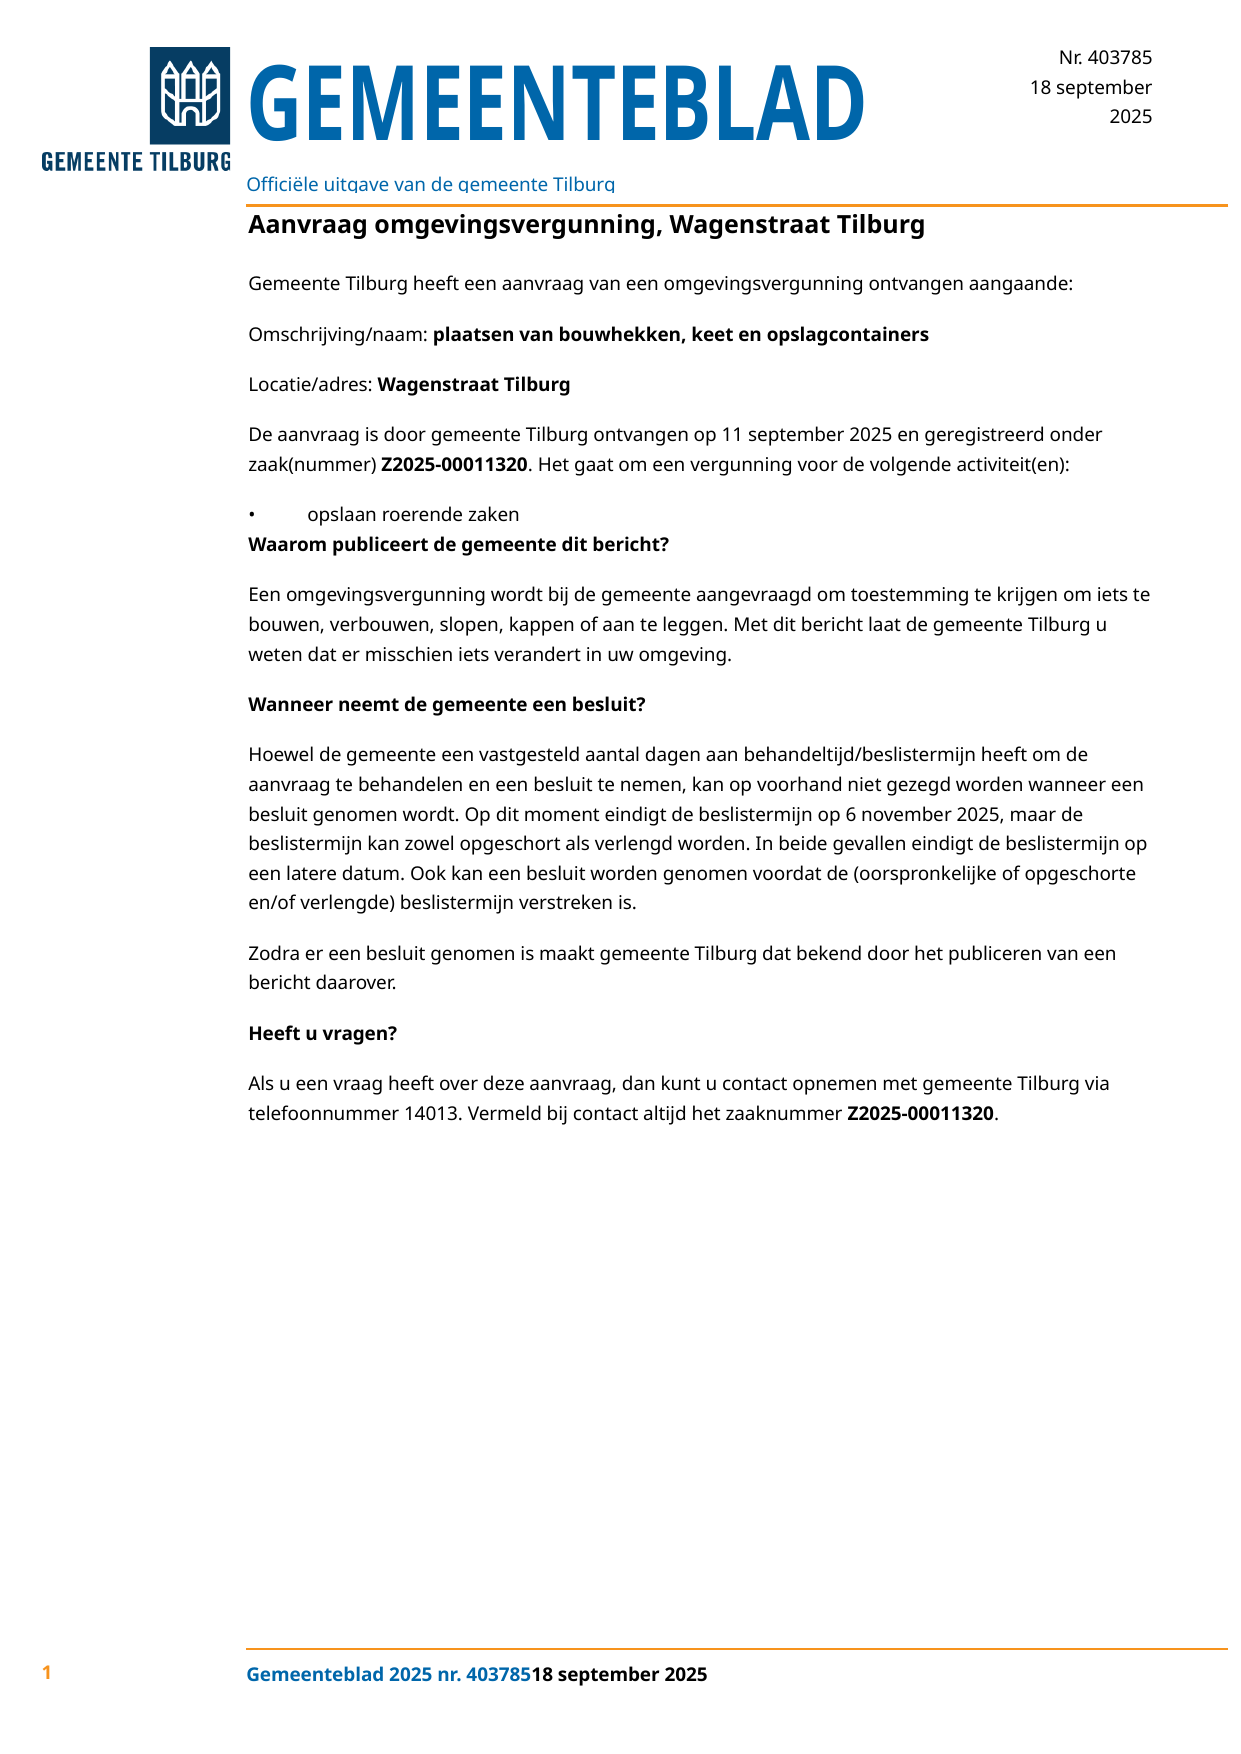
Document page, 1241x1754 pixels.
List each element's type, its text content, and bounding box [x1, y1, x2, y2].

text Waarom publiceert de gemeente dit bericht? [248, 531, 1152, 557]
picture [41, 47, 231, 172]
list opslaan roerende zaken [248, 502, 1152, 527]
text Omschrijving/naam: plaatsen van bouwhekken, keet en opslagcontainers [248, 321, 1152, 346]
text Hoewel de gemeente een vastgesteld aantal dagen aan behandeltijd/beslistermijn heeft om de aanvraag te behandelen en een besluit te nemen, kan op voorhand niet gezegd worden wanneer een besluit genomen wordt. Op dit moment eindigt de beslistermijn op 6 november 2025, maar de beslistermijn kan zowel opgeschort als verlengd worden. In beide gevallen eindigt de beslistermijn op een latere datum. Ook kan een besluit worden genomen voordat de (oorspronkelijke of opgeschorte en/of verlengde) beslistermijn verstreken is. [248, 742, 1152, 915]
text Aanvraag omgevingsvergunning, Wagenstraat Tilburg [248, 207, 1152, 241]
text Wanneer neemt de gemeente een besluit? [248, 691, 1152, 717]
text Heeft u vragen? [248, 1020, 1152, 1046]
text Als u een vraag heeft over deze aanvraag, dan kunt u contact opnemen met gemeente Tilburg via telefoonnummer 14013. Vermeld bij contact altijd het zaaknummer Z2025-00011320. [248, 1070, 1152, 1126]
text De aanvraag is door gemeente Tilburg ontvangen op 11 september 2025 en geregistreerd onder zaak(nummer) Z2025-00011320. Het gaat om een vergunning voor de volgende activiteit(en): [248, 422, 1152, 477]
text Een omgevingsvergunning wordt bij de gemeente aangevraagd om toestemming te krijgen om iets te bouwen, verbouwen, slopen, kappen of aan te leggen. Met dit bericht laat de gemeente Tilburg u weten dat er misschien iets verandert in uw omgeving. [248, 582, 1152, 666]
text Gemeente Tilburg heeft een aanvraag van een omgevingsvergunning ontvangen aangaande: [248, 270, 1152, 296]
text Locatie/adres: Wagenstraat Tilburg [248, 371, 1152, 397]
text Zodra er een besluit genomen is maakt gemeente Tilburg dat bekend door het publiceren van een bericht daarover. [248, 940, 1152, 995]
